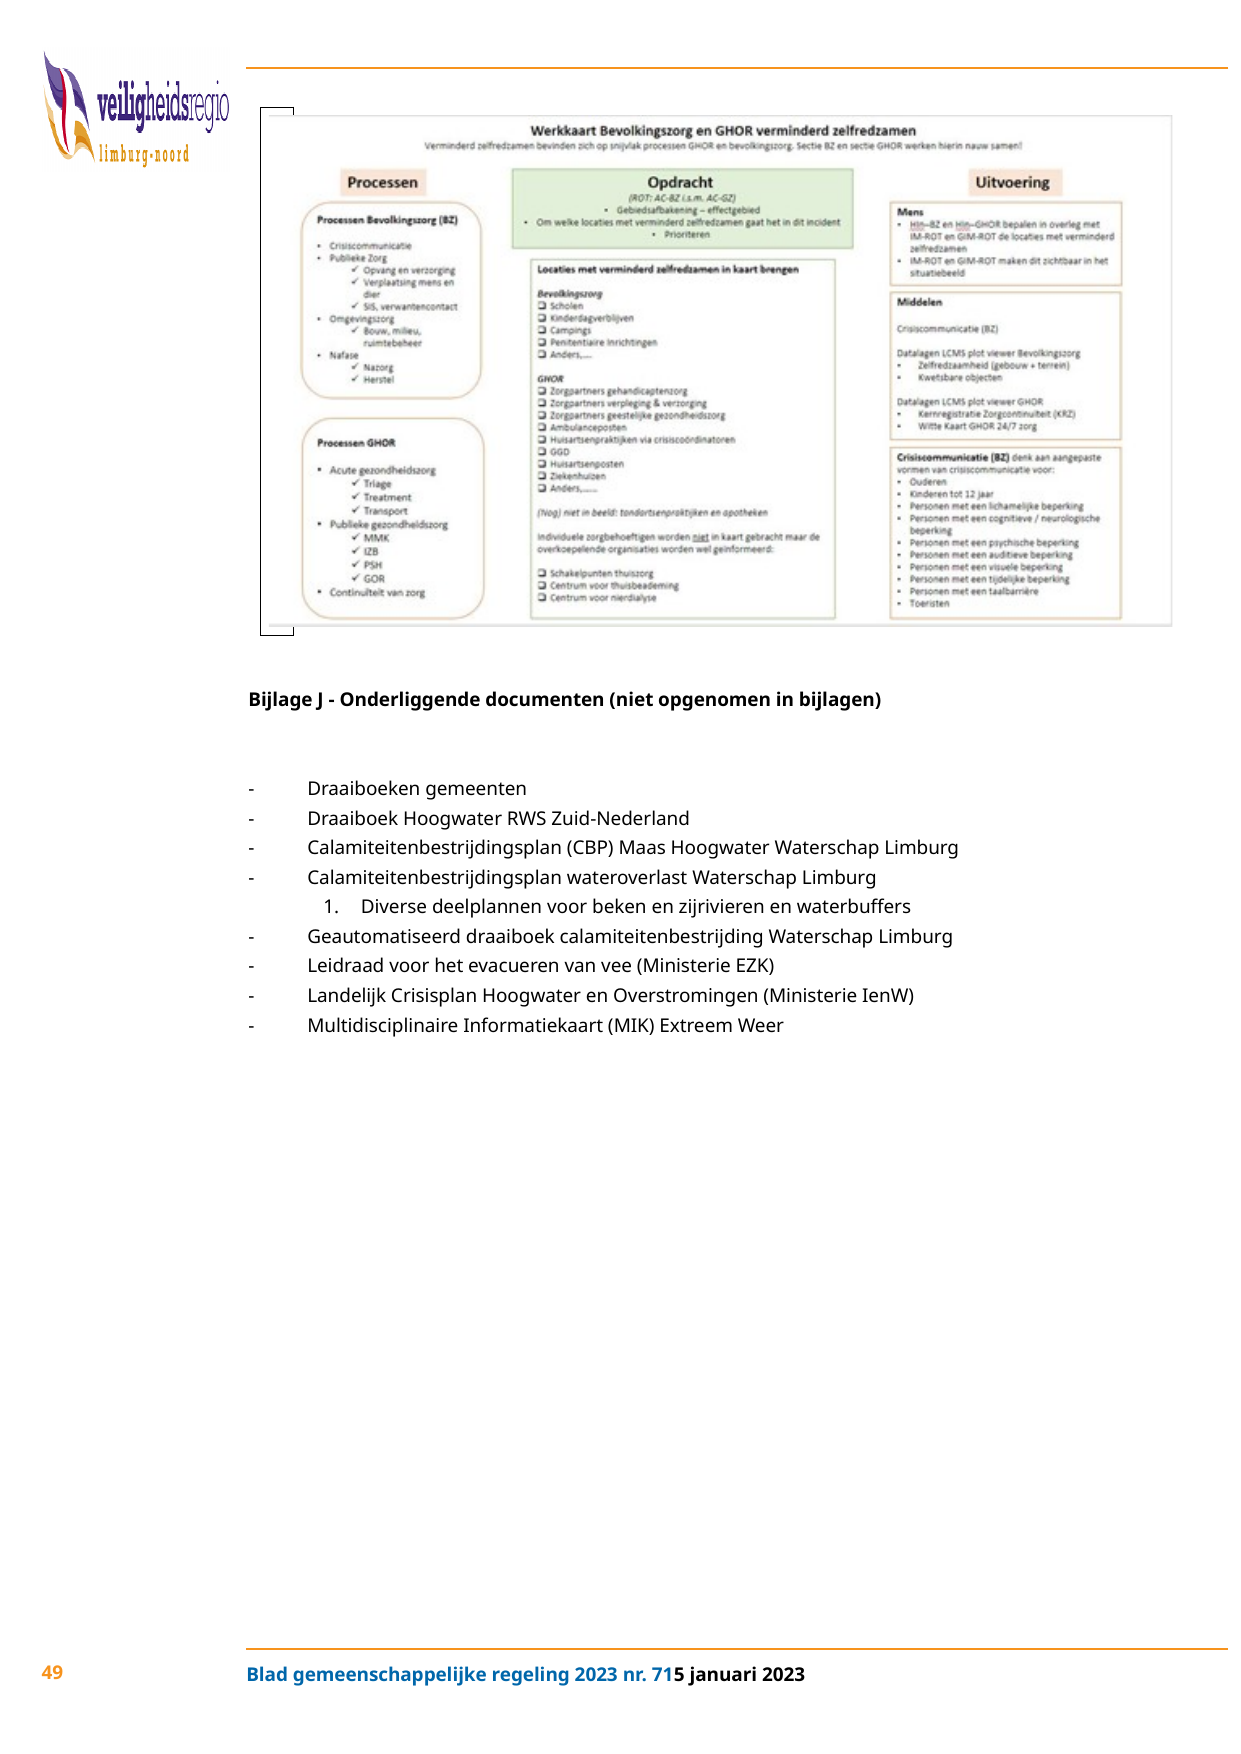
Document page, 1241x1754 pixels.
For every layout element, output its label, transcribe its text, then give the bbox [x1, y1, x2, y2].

list Diverse deelplannen voor beken en zijrivieren en waterbuffers [323, 893, 1152, 919]
list Multidisciplinaire Informatiekaart (MIK) Extreem Weer [248, 1012, 1152, 1038]
list Calamiteitenbestrijdingsplan (CBP) Maas Hoogwater Waterschap Limburg [248, 834, 1152, 860]
picture [268, 115, 1173, 627]
picture [41, 47, 231, 172]
list Calamiteitenbestrijdingsplan wateroverlast Waterschap Limburg [248, 864, 1152, 890]
list Draaiboeken gemeenten [248, 775, 1152, 801]
list Geautomatiseerd draaiboek calamiteitenbestrijding Waterschap Limburg [248, 923, 1152, 949]
list Leidraad voor het evacueren van vee (Ministerie EZK) [248, 953, 1152, 978]
text Bijlage J - Onderliggende documenten (niet opgenomen in bijlagen) [248, 686, 1152, 712]
list Landelijk Crisisplan Hoogwater en Overstromingen (Ministerie IenW) [248, 982, 1152, 1008]
list Draaiboek Hoogwater RWS Zuid-Nederland [248, 805, 1152, 831]
